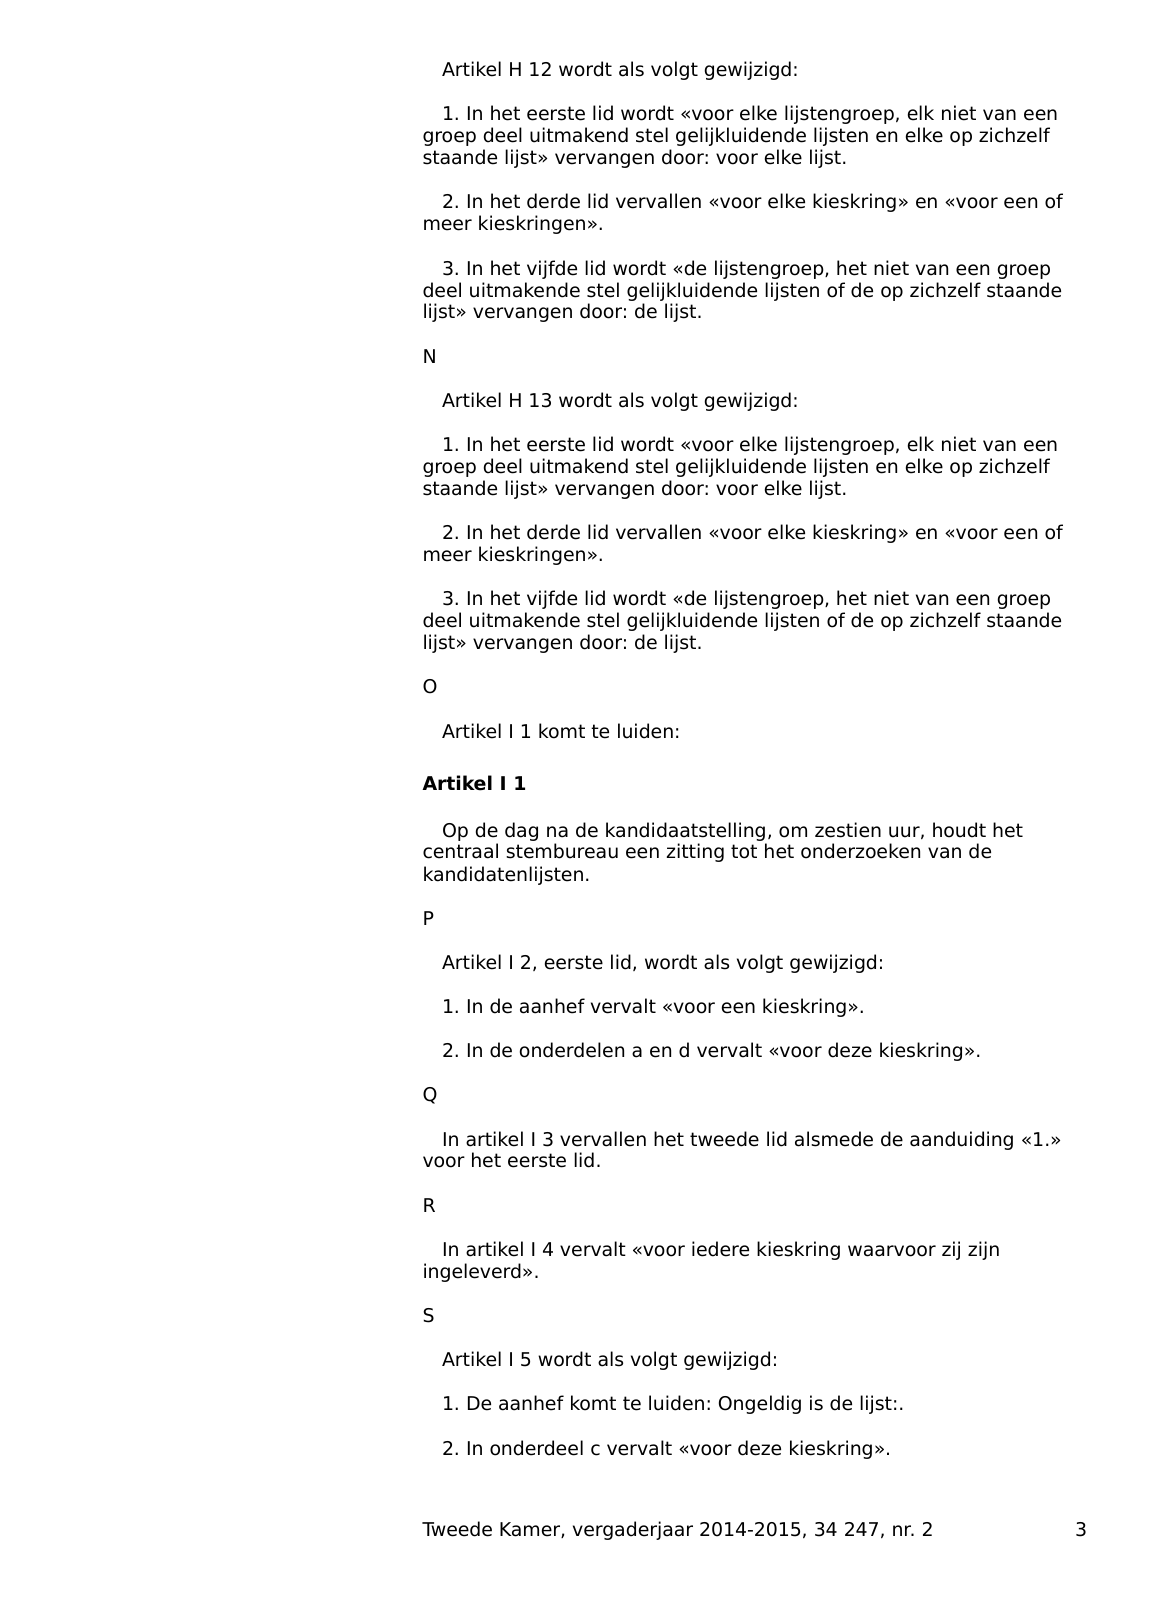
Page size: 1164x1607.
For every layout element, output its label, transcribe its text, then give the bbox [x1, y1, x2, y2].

text Artikel I 2, eerste lid, wordt als volgt gewijzigd: [422, 952, 1087, 974]
text 3. In het vijfde lid wordt «de lijstengroep, het niet van een groep deel uitmakende stel gelijkluidende lijsten of de op zichzelf staande lijst» vervangen door: de lijst. [422, 588, 1087, 654]
text In artikel I 4 vervalt «voor iedere kieskring waarvoor zij zijn ingeleverd». [422, 1239, 1087, 1283]
text Artikel H 13 wordt als volgt gewijzigd: [422, 390, 1087, 412]
text 1. In het eerste lid wordt «voor elke lijstengroep, elk niet van een groep deel uitmakend stel gelijkluidende lijsten en elke op zichzelf staande lijst» vervangen door: voor elke lijst. [422, 103, 1087, 169]
text 2. In onderdeel c vervalt «voor deze kieskring». [422, 1437, 1087, 1459]
text Artikel H 12 wordt als volgt gewijzigd: [422, 59, 1087, 81]
text Artikel I 1 komt te luiden: [422, 721, 1087, 742]
text N [422, 346, 1087, 368]
subtitle Artikel I 1 [422, 772, 1087, 794]
text 1. De aanhef komt te luiden: Ongeldig is de lijst:. [422, 1393, 1087, 1415]
text S [422, 1305, 1087, 1327]
text R [422, 1194, 1087, 1217]
text O [422, 676, 1087, 698]
text 2. In het derde lid vervallen «voor elke kieskring» en «voor een of meer kieskringen». [422, 191, 1087, 235]
text 2. In de onderdelen a en d vervalt «voor deze kieskring». [422, 1040, 1087, 1062]
text Q [422, 1084, 1087, 1106]
text Artikel I 5 wordt als volgt gewijzigd: [422, 1349, 1087, 1371]
text 1. In het eerste lid wordt «voor elke lijstengroep, elk niet van een groep deel uitmakend stel gelijkluidende lijsten en elke op zichzelf staande lijst» vervangen door: voor elke lijst. [422, 434, 1087, 500]
text Op de dag na de kandidaatstelling, om zestien uur, houdt het centraal stembureau een zitting tot het onderzoeken van de kandidatenlijsten. [422, 819, 1087, 885]
text In artikel I 3 vervallen het tweede lid alsmede de aanduiding «1.» voor het eerste lid. [422, 1128, 1087, 1172]
text 1. In de aanhef vervalt «voor een kieskring». [422, 996, 1087, 1018]
text 2. In het derde lid vervallen «voor elke kieskring» en «voor een of meer kieskringen». [422, 522, 1087, 566]
text 3. In het vijfde lid wordt «de lijstengroep, het niet van een groep deel uitmakende stel gelijkluidende lijsten of de op zichzelf staande lijst» vervangen door: de lijst. [422, 257, 1087, 323]
text P [422, 908, 1087, 929]
